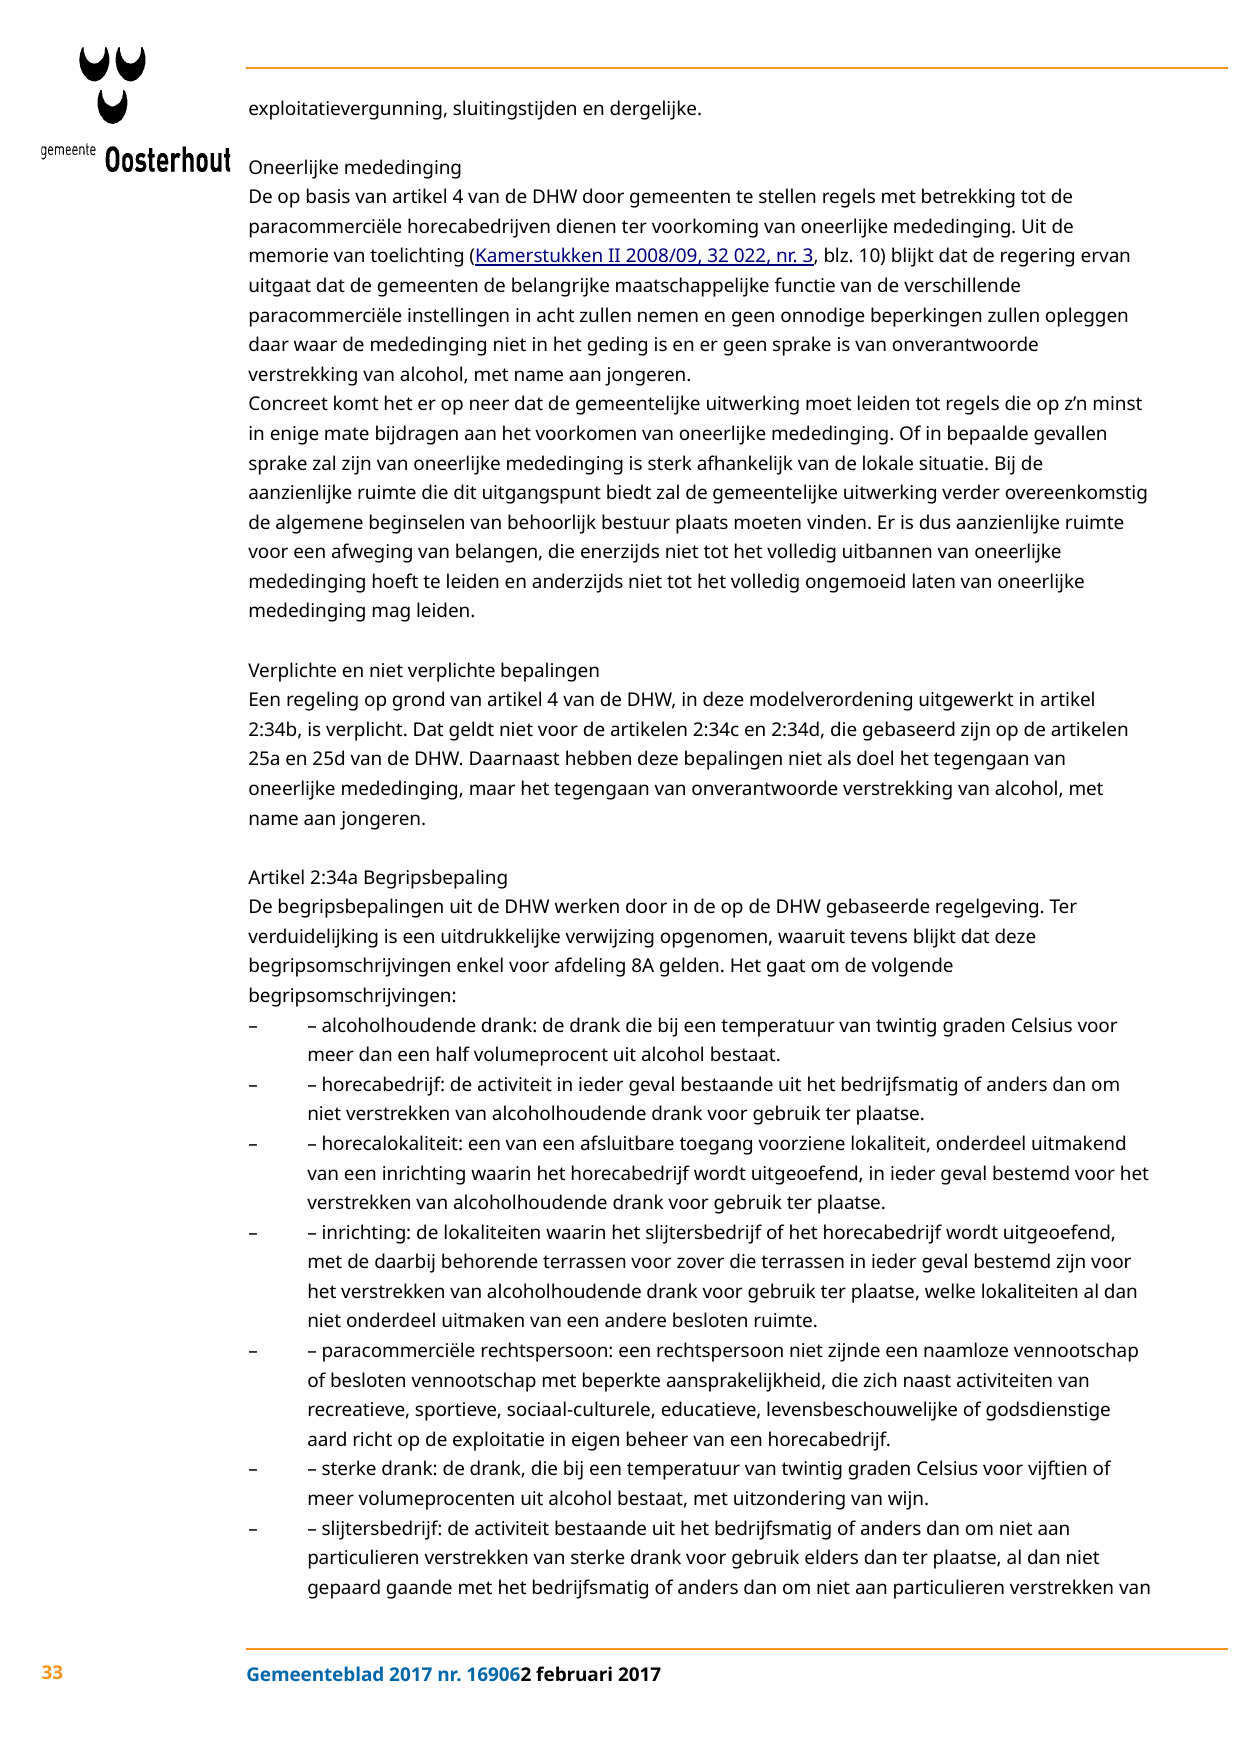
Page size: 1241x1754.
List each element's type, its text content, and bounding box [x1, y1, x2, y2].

list – inrichting: de lokaliteiten waarin het slijtersbedrijf of het horecabedrijf wordt uitgeoefend, met de daarbij behorende terrassen voor zover die terrassen in ieder geval bestemd zijn voor het verstrekken van alcoholhoudende drank voor gebruik ter plaatse, welke lokaliteiten al dan niet onderdeel uitmaken van een andere besloten ruimte. [248, 1219, 1152, 1333]
list – horecalokaliteit: een van een afsluitbare toegang voorziene lokaliteit, onderdeel uitmakend van een inrichting waarin het horecabedrijf wordt uitgeoefend, in ieder geval bestemd voor het verstrekken van alcoholhoudende drank voor gebruik ter plaatse. [248, 1130, 1152, 1215]
text De begripsbepalingen uit de DHW werken door in de op de DHW gebaseerde regelgeving. Ter verduidelijking is een uitdrukkelijke verwijzing opgenomen, waaruit tevens blijkt dat deze begripsomschrijvingen enkel voor afdeling 8A gelden. Het gaat om de volgende begripsomschrijvingen: [248, 893, 1152, 1008]
text De op basis van artikel 4 van de DHW door gemeenten te stellen regels met betrekking tot de paracommerciële horecabedrijven dienen ter voorkoming van oneerlijke mededinging. Uit de memorie van toelichting (Kamerstukken II 2008/09, 32 022, nr. 3, blz. 10) blijkt dat de regering ervan uitgaat dat de gemeenten de belangrijke maatschappelijke functie van de verschillende paracommerciële instellingen in acht zullen nemen en geen onnodige beperkingen zullen opleggen daar waar de mededinging niet in het geding is en er geen sprake is van onverantwoorde verstrekking van alcohol, met name aan jongeren. [248, 183, 1152, 387]
list – paracommerciële rechtspersoon: een rechtspersoon niet zijnde een naamloze vennootschap of besloten vennootschap met beperkte aansprakelijkheid, die zich naast activiteiten van recreatieve, sportieve, sociaal-culturele, educatieve, levensbeschouwelijke of godsdienstige aard richt op de exploitatie in eigen beheer van een horecabedrijf. [248, 1337, 1152, 1452]
text Een regeling op grond van artikel 4 van de DHW, in deze modelverordening uitgewerkt in artikel 2:34b, is verplicht. Dat geldt niet voor de artikelen 2:34c en 2:34d, die gebaseerd zijn op de artikelen 25a en 25d van de DHW. Daarnaast hebben deze bepalingen niet als doel het tegengaan van oneerlijke mededinging, maar het tegengaan van onverantwoorde verstrekking van alcohol, met name aan jongeren. [248, 686, 1152, 831]
text Oneerlijke mededinging [248, 154, 1152, 180]
list – sterke drank: de drank, die bij een temperatuur van twintig graden Celsius voor vijftien of meer volumeprocenten uit alcohol bestaat, met uitzondering van wijn. [248, 1456, 1152, 1511]
text Concreet komt het er op neer dat de gemeentelijke uitwerking moet leiden tot regels die op z’n minst in enige mate bijdragen aan het voorkomen van oneerlijke mededinging. Of in bepaalde gevallen sprake zal zijn van oneerlijke mededinging is sterk afhankelijk van de lokale situatie. Bij de aanzienlijke ruimte die dit uitgangspunt biedt zal de gemeentelijke uitwerking verder overeenkomstig de algemene beginselen van behoorlijk bestuur plaats moeten vinden. Er is dus aanzienlijke ruimte voor een afweging van belangen, die enerzijds niet tot het volledig uitbannen van oneerlijke mededinging hoeft te leiden en anderzijds niet tot het volledig ongemoeid laten van oneerlijke mededinging mag leiden. [248, 391, 1152, 623]
list – slijtersbedrijf: de activiteit bestaande uit het bedrijfsmatig of anders dan om niet aan particulieren verstrekken van sterke drank voor gebruik elders dan ter plaatse, al dan niet gepaard gaande met het bedrijfsmatig of anders dan om niet aan particulieren verstrekken van [248, 1515, 1152, 1600]
picture [41, 47, 231, 172]
list – horecabedrijf: de activiteit in ieder geval bestaande uit het bedrijfsmatig of anders dan om niet verstrekken van alcoholhoudende drank voor gebruik ter plaatse. [248, 1071, 1152, 1126]
text Artikel 2:34a Begripsbepaling [248, 864, 1152, 890]
text Verplichte en niet verplichte bepalingen [248, 657, 1152, 683]
list – alcoholhoudende drank: de drank die bij een temperatuur van twintig graden Celsius voor meer dan een half volumeprocent uit alcohol bestaat. [248, 1012, 1152, 1067]
text exploitatievergunning, sluitingstijden en dergelijke. [248, 95, 1152, 121]
